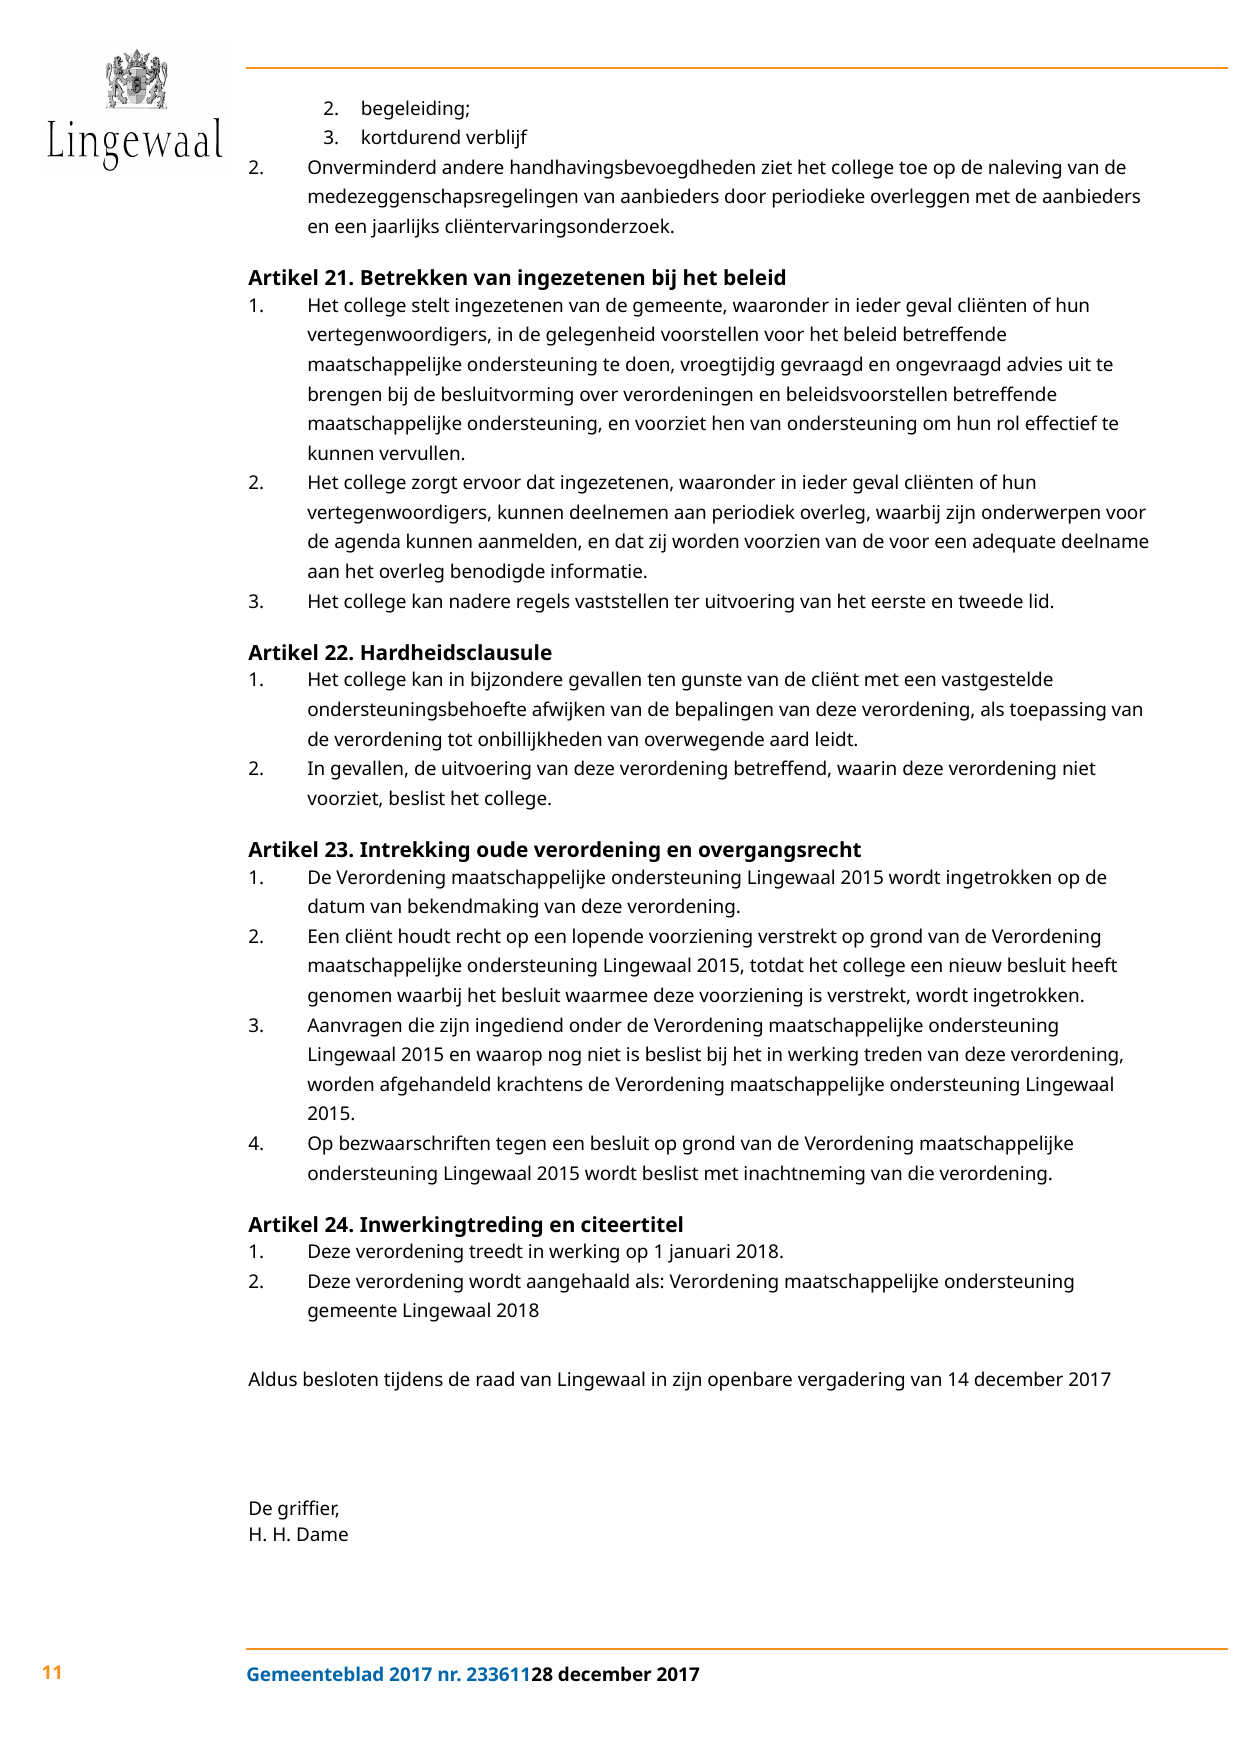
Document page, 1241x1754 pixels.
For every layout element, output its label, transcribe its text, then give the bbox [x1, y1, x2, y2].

text De griffier, [248, 1495, 1152, 1521]
list Het college kan nadere regels vaststellen ter uitvoering van het eerste en tweede lid. [248, 588, 1152, 613]
list In gevallen, de uitvoering van deze verordening betreffend, waarin deze verordening niet voorziet, beslist het college. [248, 755, 1152, 811]
text Aldus besloten tijdens de raad van Lingewaal in zijn openbare vergadering van 14 december 2017 [248, 1367, 1152, 1392]
list De Verordening maatschappelijke ondersteuning Lingewaal 2015 wordt ingetrokken op de datum van bekendmaking van deze verordening. [248, 864, 1152, 919]
list kortdurend verblijf [323, 124, 1152, 150]
list Op bezwaarschriften tegen een besluit op grond van de Verordening maatschappelijke ondersteuning Lingewaal 2015 wordt beslist met inachtneming van die verordening. [248, 1130, 1152, 1185]
list begeleiding; [323, 95, 1152, 121]
list Aanvragen die zijn ingediend onder de Verordening maatschappelijke ondersteuning Lingewaal 2015 en waarop nog niet is beslist bij het in werking treden van deze verordening, worden afgehandeld krachtens de Verordening maatschappelijke ondersteuning Lingewaal 2015. [248, 1012, 1152, 1126]
list Onverminderd andere handhavingsbevoegdheden ziet het college toe op de naleving van de medezeggenschapsregelingen van aanbieders door periodieke overleggen met de aanbieders en een jaarlijks cliëntervaringsonderzoek. [248, 154, 1152, 239]
picture [41, 47, 231, 172]
text H. H. Dame [248, 1521, 1152, 1547]
list Het college zorgt ervoor dat ingezetenen, waaronder in ieder geval cliënten of hun vertegenwoordigers, kunnen deelnemen aan periodiek overleg, waarbij zijn onderwerpen voor de agenda kunnen aanmelden, en dat zij worden voorzien van de voor een adequate deelname aan het overleg benodigde informatie. [248, 469, 1152, 584]
text Artikel 24. Inwerkingtreding en citeertitel [248, 1210, 1152, 1238]
list Het college kan in bijzondere gevallen ten gunste van de cliënt met een vastgestelde ondersteuningsbehoefte afwijken van de bepalingen van deze verordening, als toepassing van de verordening tot onbillijkheden van overwegende aard leidt. [248, 667, 1152, 752]
text Artikel 23. Intrekking oude verordening en overgangsrecht [248, 835, 1152, 864]
text Artikel 21. Betrekken van ingezetenen bij het beleid [248, 263, 1152, 292]
list Deze verordening treedt in werking op 1 januari 2018. [248, 1238, 1152, 1264]
list Het college stelt ingezetenen van de gemeente, waaronder in ieder geval cliënten of hun vertegenwoordigers, in de gelegenheid voorstellen voor het beleid betreffende maatschappelijke ondersteuning te doen, vroegtijdig gevraagd en ongevraagd advies uit te brengen bij de besluitvorming over verordeningen en beleidsvoorstellen betreffende maatschappelijke ondersteuning, en voorziet hen van ondersteuning om hun rol effectief te kunnen vervullen. [248, 292, 1152, 466]
list Deze verordening wordt aangehaald als: Verordening maatschappelijke ondersteuning gemeente Lingewaal 2018 [248, 1268, 1152, 1323]
list Een cliënt houdt recht op een lopende voorziening verstrekt op grond van de Verordening maatschappelijke ondersteuning Lingewaal 2015, totdat het college een nieuw besluit heeft genomen waarbij het besluit waarmee deze voorziening is verstrekt, wordt ingetrokken. [248, 923, 1152, 1008]
text Artikel 22. Hardheidsclausule [248, 638, 1152, 667]
